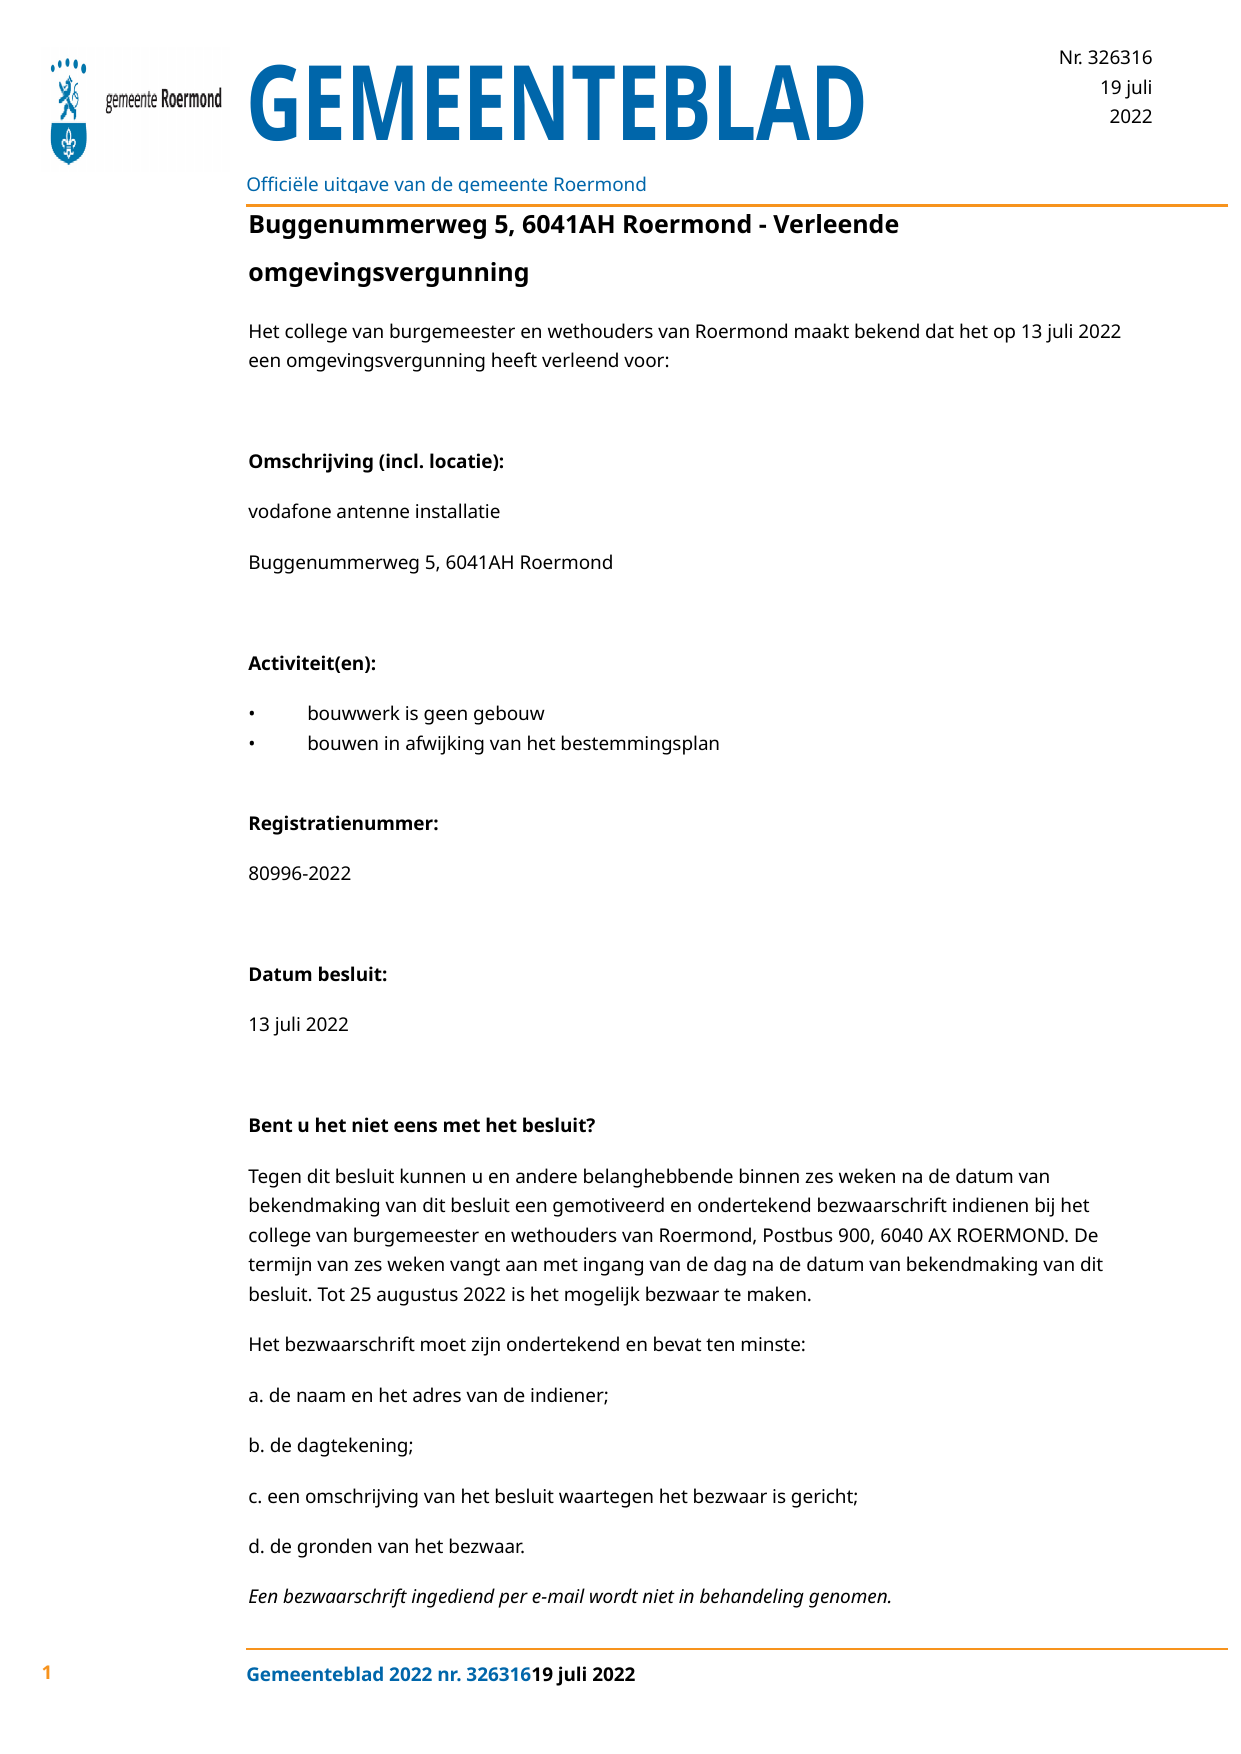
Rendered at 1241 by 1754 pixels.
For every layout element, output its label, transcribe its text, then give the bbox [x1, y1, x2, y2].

picture [41, 47, 231, 172]
list bouwwerk is geen gebouw [248, 700, 1152, 726]
text c. een omschrijving van het besluit waartegen het bezwaar is gericht; [248, 1483, 1152, 1509]
text b. de dagtekening; [248, 1432, 1152, 1458]
text Registratienummer: [248, 810, 1152, 836]
text Het bezwaarschrift moet zijn ondertekend en bevat ten minste: [248, 1332, 1152, 1357]
text Bent u het niet eens met het besluit? [248, 1112, 1152, 1138]
text vodafone antenne installatie [248, 499, 1152, 524]
text Datum besluit: [248, 961, 1152, 987]
text Activiteit(en): [248, 650, 1152, 676]
text 13 juli 2022 [248, 1012, 1152, 1037]
text Tegen dit besluit kunnen u en andere belanghebbende binnen zes weken na de datum van bekendmaking van dit besluit een gemotiveerd en ondertekend bezwaarschrift indienen bij het college van burgemeester en wethouders van Roermond, Postbus 900, 6040 AX ROERMOND. De termijn van zes weken vangt aan met ingang van de dag na de datum van bekendmaking van dit besluit. Tot 25 augustus 2022 is het mogelijk bezwaar te maken. [248, 1163, 1152, 1307]
text Het college van burgemeester en wethouders van Roermond maakt bekend dat het op 13 juli 2022 een omgevingsvergunning heeft verleend voor: [248, 318, 1152, 373]
text a. de naam en het adres van de indiener; [248, 1382, 1152, 1408]
text 80996-2022 [248, 860, 1152, 886]
text Buggenummerweg 5, 6041AH Roermond - Verleende omgevingsvergunning [248, 207, 1152, 288]
text Omschrijving (incl. locatie): [248, 448, 1152, 474]
text Buggenummerweg 5, 6041AH Roermond [248, 549, 1152, 575]
list bouwen in afwijking van het bestemmingsplan [248, 730, 1152, 756]
text Een bezwaarschrift ingediend per e-mail wordt niet in behandeling genomen. [248, 1584, 1152, 1609]
text d. de gronden van het bezwaar. [248, 1533, 1152, 1559]
